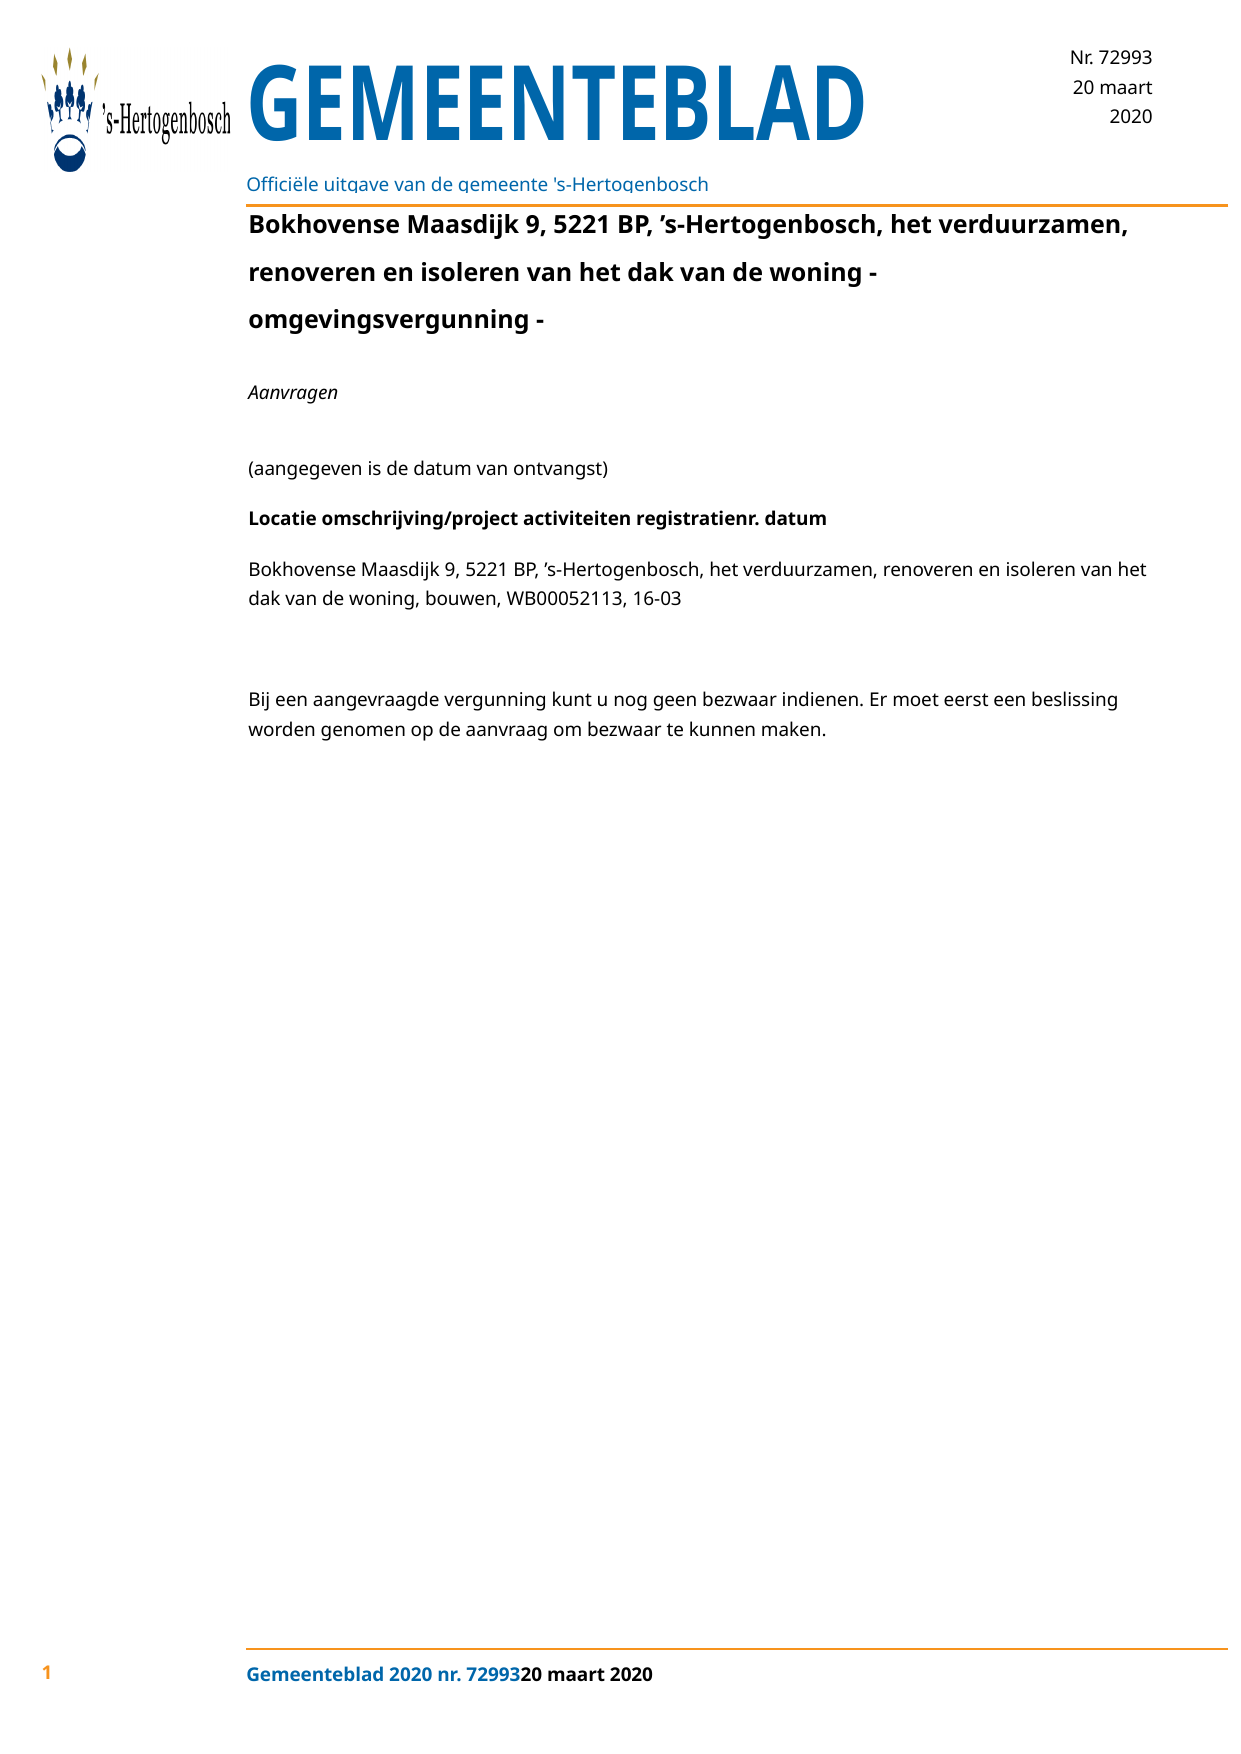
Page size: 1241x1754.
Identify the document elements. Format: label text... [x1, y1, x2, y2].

text Bokhovense Maasdijk 9, 5221 BP, ’s-Hertogenbosch, het verduurzamen, renoveren en isoleren van het dak van de woning - omgevingsvergunning - [248, 207, 1152, 336]
text (aangegeven is de datum van ontvangst) [248, 455, 1152, 481]
text Aanvragen [248, 379, 1152, 405]
picture [41, 47, 231, 172]
text Bokhovense Maasdijk 9, 5221 BP, ’s-Hertogenbosch, het verduurzamen, renoveren en isoleren van het dak van de woning, bouwen, WB00052113, 16-03 [248, 556, 1152, 611]
text Bij een aangevraagde vergunning kunt u nog geen bezwaar indienen. Er moet eerst een beslissing worden genomen op de aanvraag om bezwaar te kunnen maken. [248, 686, 1152, 742]
text Locatie omschrijving/project activiteiten registratienr. datum [248, 506, 1152, 531]
